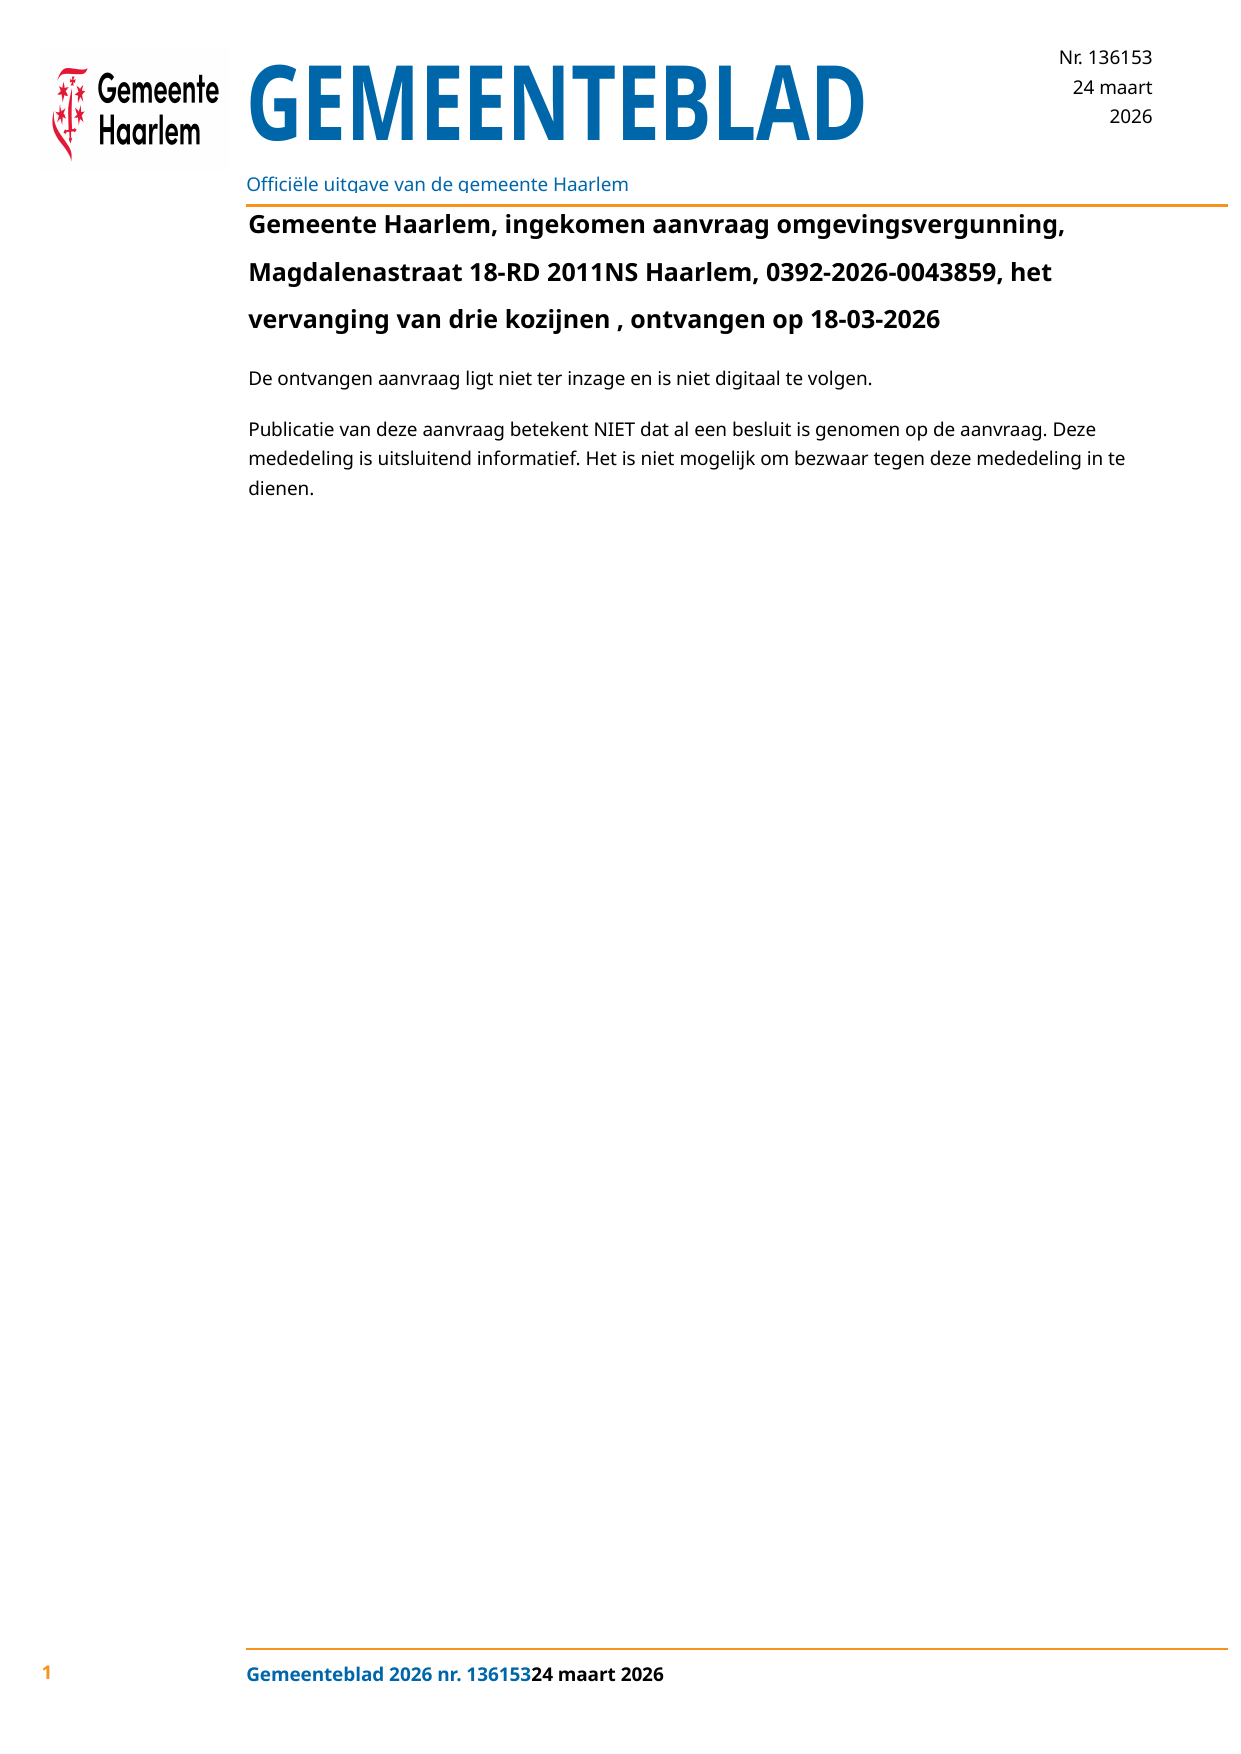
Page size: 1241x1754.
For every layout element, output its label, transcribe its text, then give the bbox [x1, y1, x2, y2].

text Publicatie van deze aanvraag betekent NIET dat al een besluit is genomen op de aanvraag. Deze mededeling is uitsluitend informatief. Het is niet mogelijk om bezwaar tegen deze mededeling in te dienen. [248, 416, 1152, 501]
text De ontvangen aanvraag ligt niet ter inzage en is niet digitaal te volgen. [248, 366, 1152, 391]
text Gemeente Haarlem, ingekomen aanvraag omgevingsvergunning, Magdalenastraat 18-RD 2011NS Haarlem, 0392-2026-0043859, het vervanging van drie kozijnen , ontvangen op 18-03-2026 [248, 207, 1152, 336]
picture [41, 47, 231, 172]
